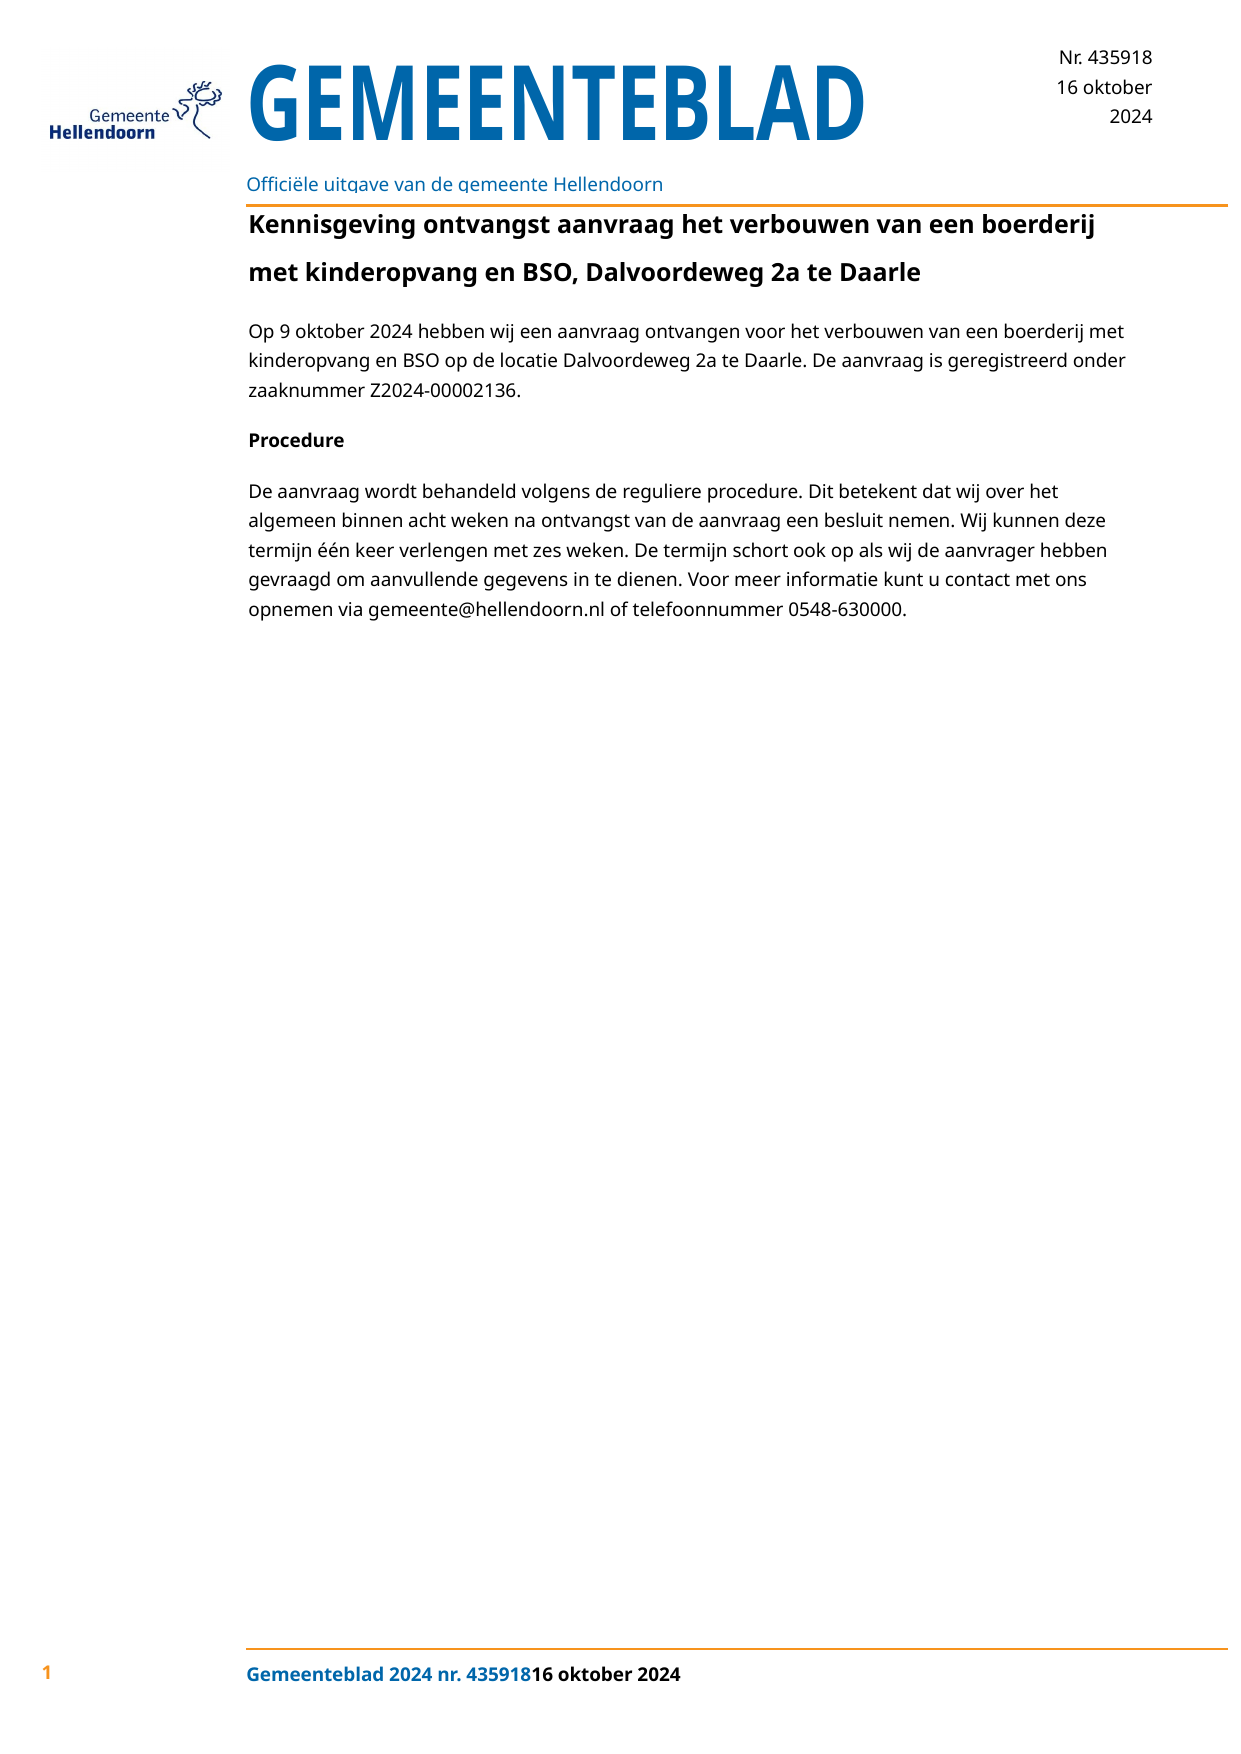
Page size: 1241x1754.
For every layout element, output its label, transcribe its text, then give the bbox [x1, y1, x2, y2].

text De aanvraag wordt behandeld volgens de reguliere procedure. Dit betekent dat wij over het algemeen binnen acht weken na ontvangst van de aanvraag een besluit nemen. Wij kunnen deze termijn één keer verlengen met zes weken. De termijn schort ook op als wij de aanvrager hebben gevraagd om aanvullende gegevens in te dienen. Voor meer informatie kunt u contact met ons opnemen via gemeente@hellendoorn.nl of telefoonnummer 0548-630000. [248, 478, 1152, 622]
text Procedure [248, 427, 1152, 453]
text Kennisgeving ontvangst aanvraag het verbouwen van een boerderij met kinderopvang en BSO, Dalvoordeweg 2a te Daarle [248, 207, 1152, 288]
text Op 9 oktober 2024 hebben wij een aanvraag ontvangen voor het verbouwen van een boerderij met kinderopvang en BSO op de locatie Dalvoordeweg 2a te Daarle. De aanvraag is geregistreerd onder zaaknummer Z2024-00002136. [248, 318, 1152, 403]
picture [41, 47, 231, 172]
